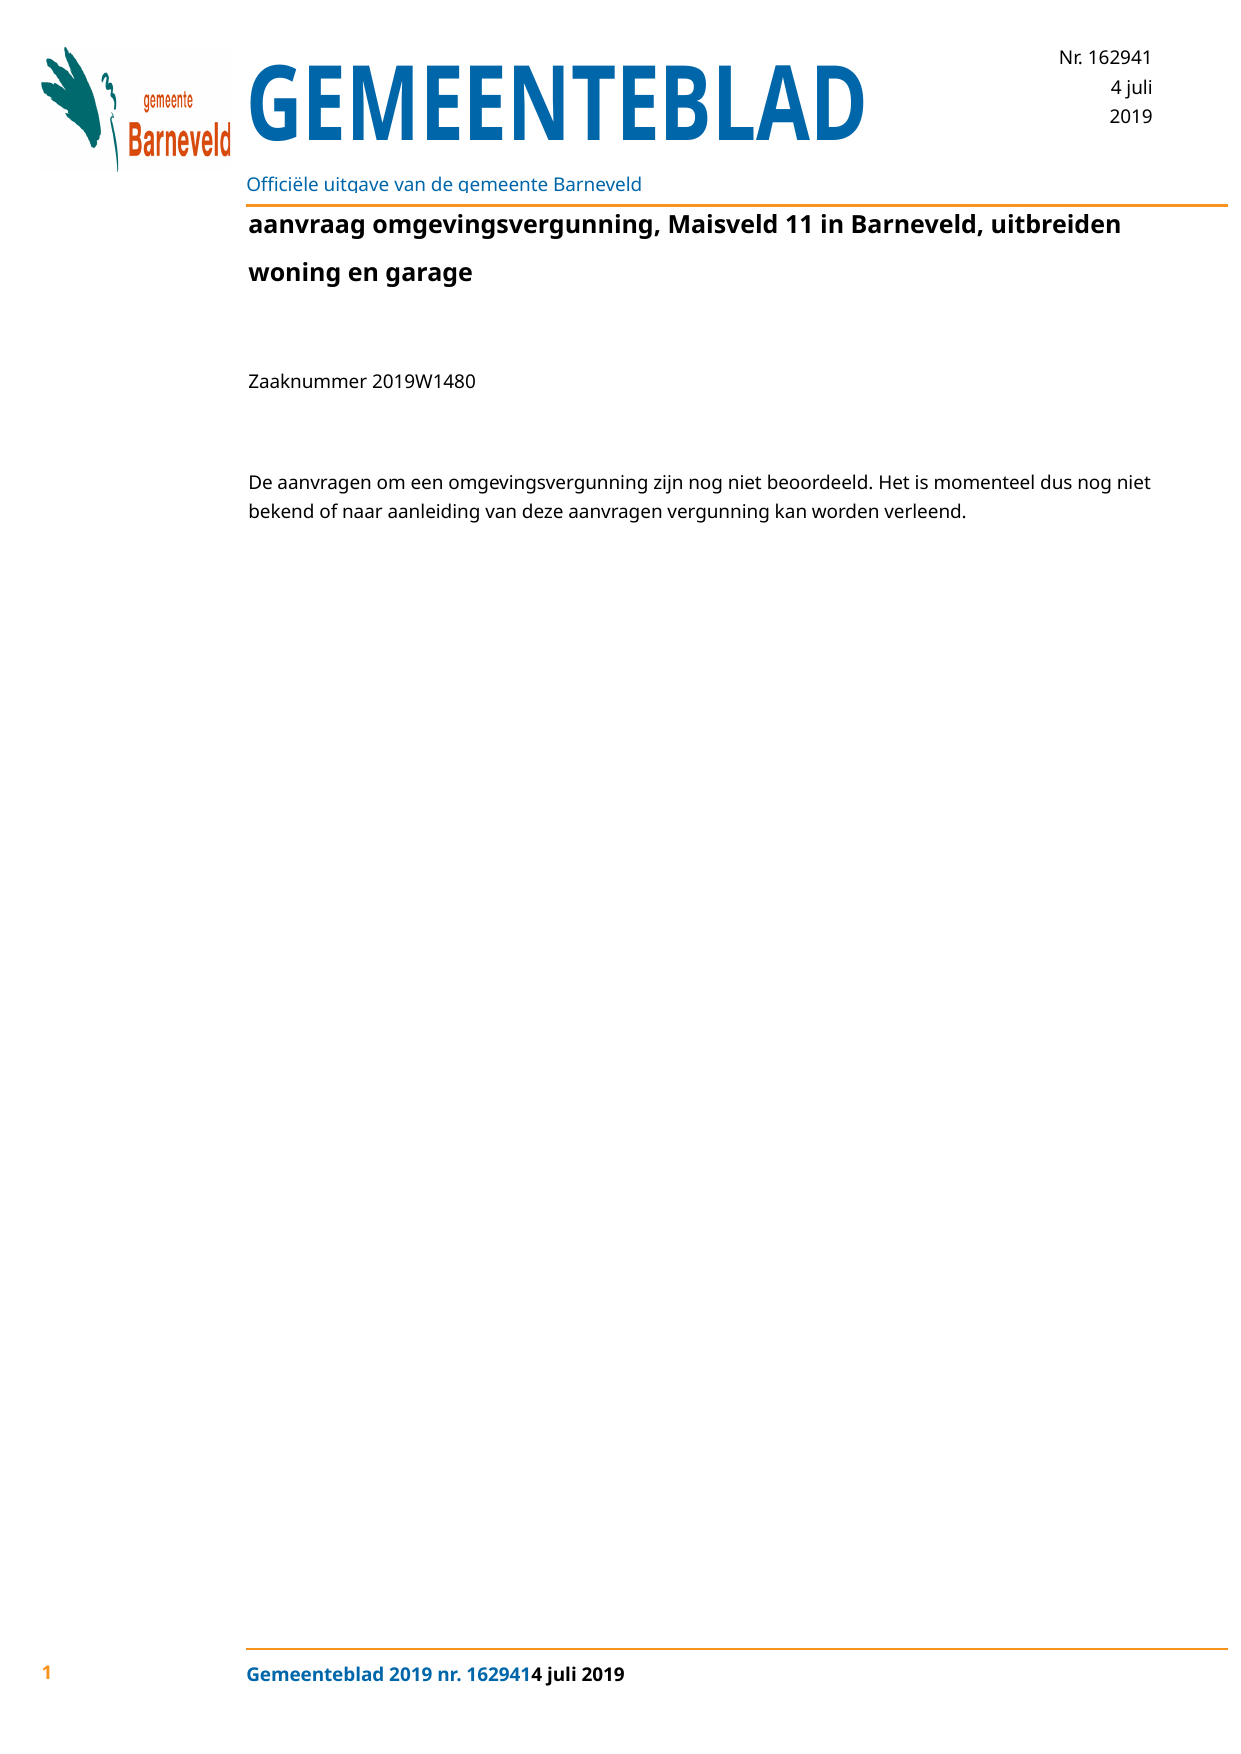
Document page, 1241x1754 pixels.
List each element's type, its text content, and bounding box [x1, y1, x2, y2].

picture [41, 47, 231, 172]
text De aanvragen om een omgevingsvergunning zijn nog niet beoordeeld. Het is momenteel dus nog niet bekend of naar aanleiding van deze aanvragen vergunning kan worden verleend. [248, 469, 1152, 524]
text aanvraag omgevingsvergunning, Maisveld 11 in Barneveld, uitbreiden woning en garage [248, 207, 1152, 288]
text Zaaknummer 2019W1480 [248, 368, 1152, 394]
